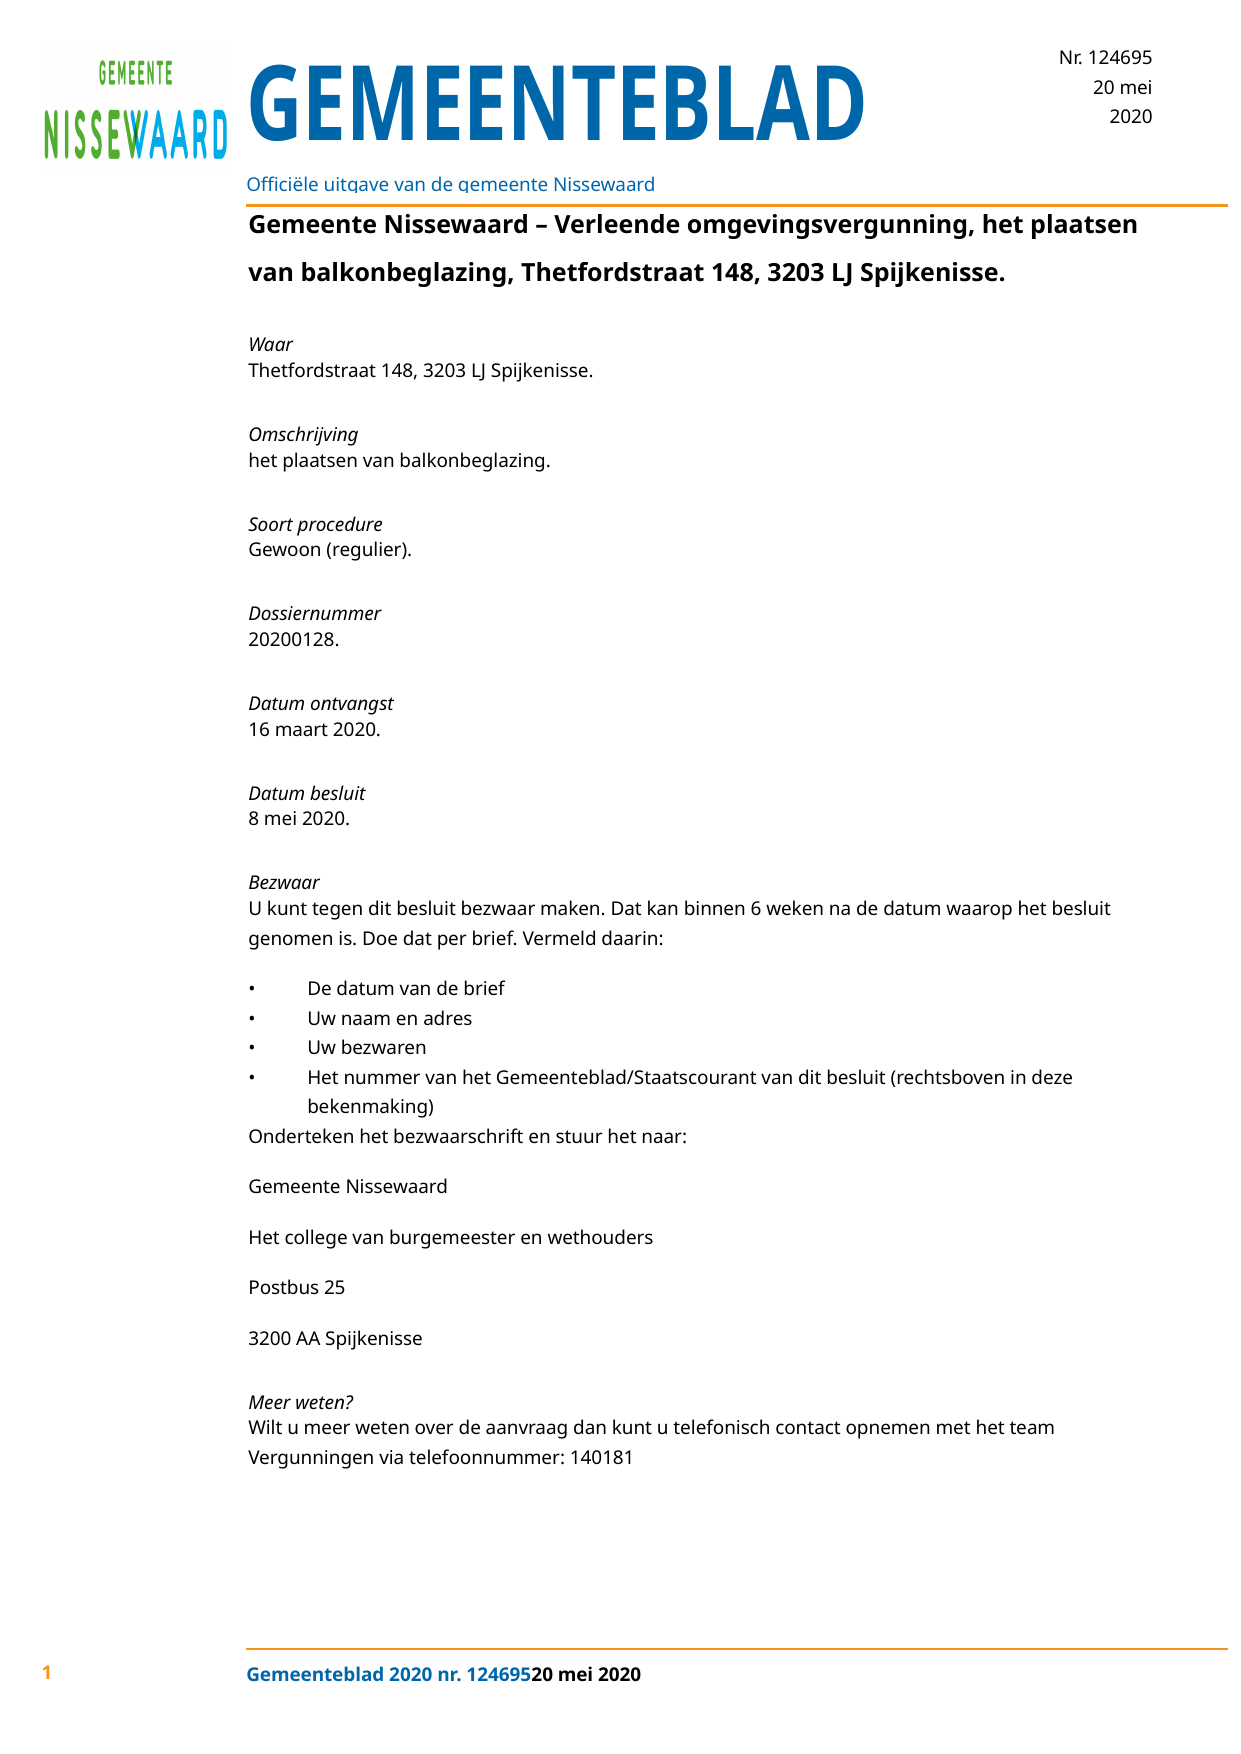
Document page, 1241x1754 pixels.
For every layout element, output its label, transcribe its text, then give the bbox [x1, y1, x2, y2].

text Wilt u meer weten over de aanvraag dan kunt u telefonisch contact opnemen met het team Vergunningen via telefoonnummer: 140181 [248, 1414, 1152, 1470]
text Meer weten? [248, 1389, 1152, 1414]
text U kunt tegen dit besluit bezwaar maken. Dat kan binnen 6 weken na de datum waarop het besluit genomen is. Doe dat per brief. Vermeld daarin: [248, 895, 1152, 951]
text Gewoon (regulier). [248, 537, 1152, 562]
text Datum ontvangst [248, 690, 1152, 716]
text 8 mei 2020. [248, 806, 1152, 831]
list Uw bezwaren [248, 1034, 1152, 1060]
text 20200128. [248, 626, 1152, 652]
text Waar [248, 331, 1152, 357]
text 16 maart 2020. [248, 716, 1152, 742]
list De datum van de brief [248, 975, 1152, 1001]
text Thetfordstraat 148, 3203 LJ Spijkenisse. [248, 357, 1152, 383]
text Gemeente Nissewaard [248, 1174, 1152, 1199]
picture [41, 47, 231, 172]
text Soort procedure [248, 511, 1152, 537]
text Het college van burgemeester en wethouders [248, 1224, 1152, 1250]
text Omschrijving [248, 421, 1152, 447]
text Gemeente Nissewaard – Verleende omgevingsvergunning, het plaatsen van balkonbeglazing, Thetfordstraat 148, 3203 LJ Spijkenisse. [248, 207, 1152, 288]
text Datum besluit [248, 780, 1152, 806]
text Dossiernummer [248, 601, 1152, 626]
text Onderteken het bezwaarschrift en stuur het naar: [248, 1123, 1152, 1149]
list Uw naam en adres [248, 1005, 1152, 1031]
text het plaatsen van balkonbeglazing. [248, 447, 1152, 473]
list Het nummer van het Gemeenteblad/Staatscourant van dit besluit (rechtsboven in deze bekenmaking) [248, 1064, 1152, 1119]
text Postbus 25 [248, 1274, 1152, 1300]
text Bezwaar [248, 869, 1152, 895]
text 3200 AA Spijkenisse [248, 1325, 1152, 1351]
